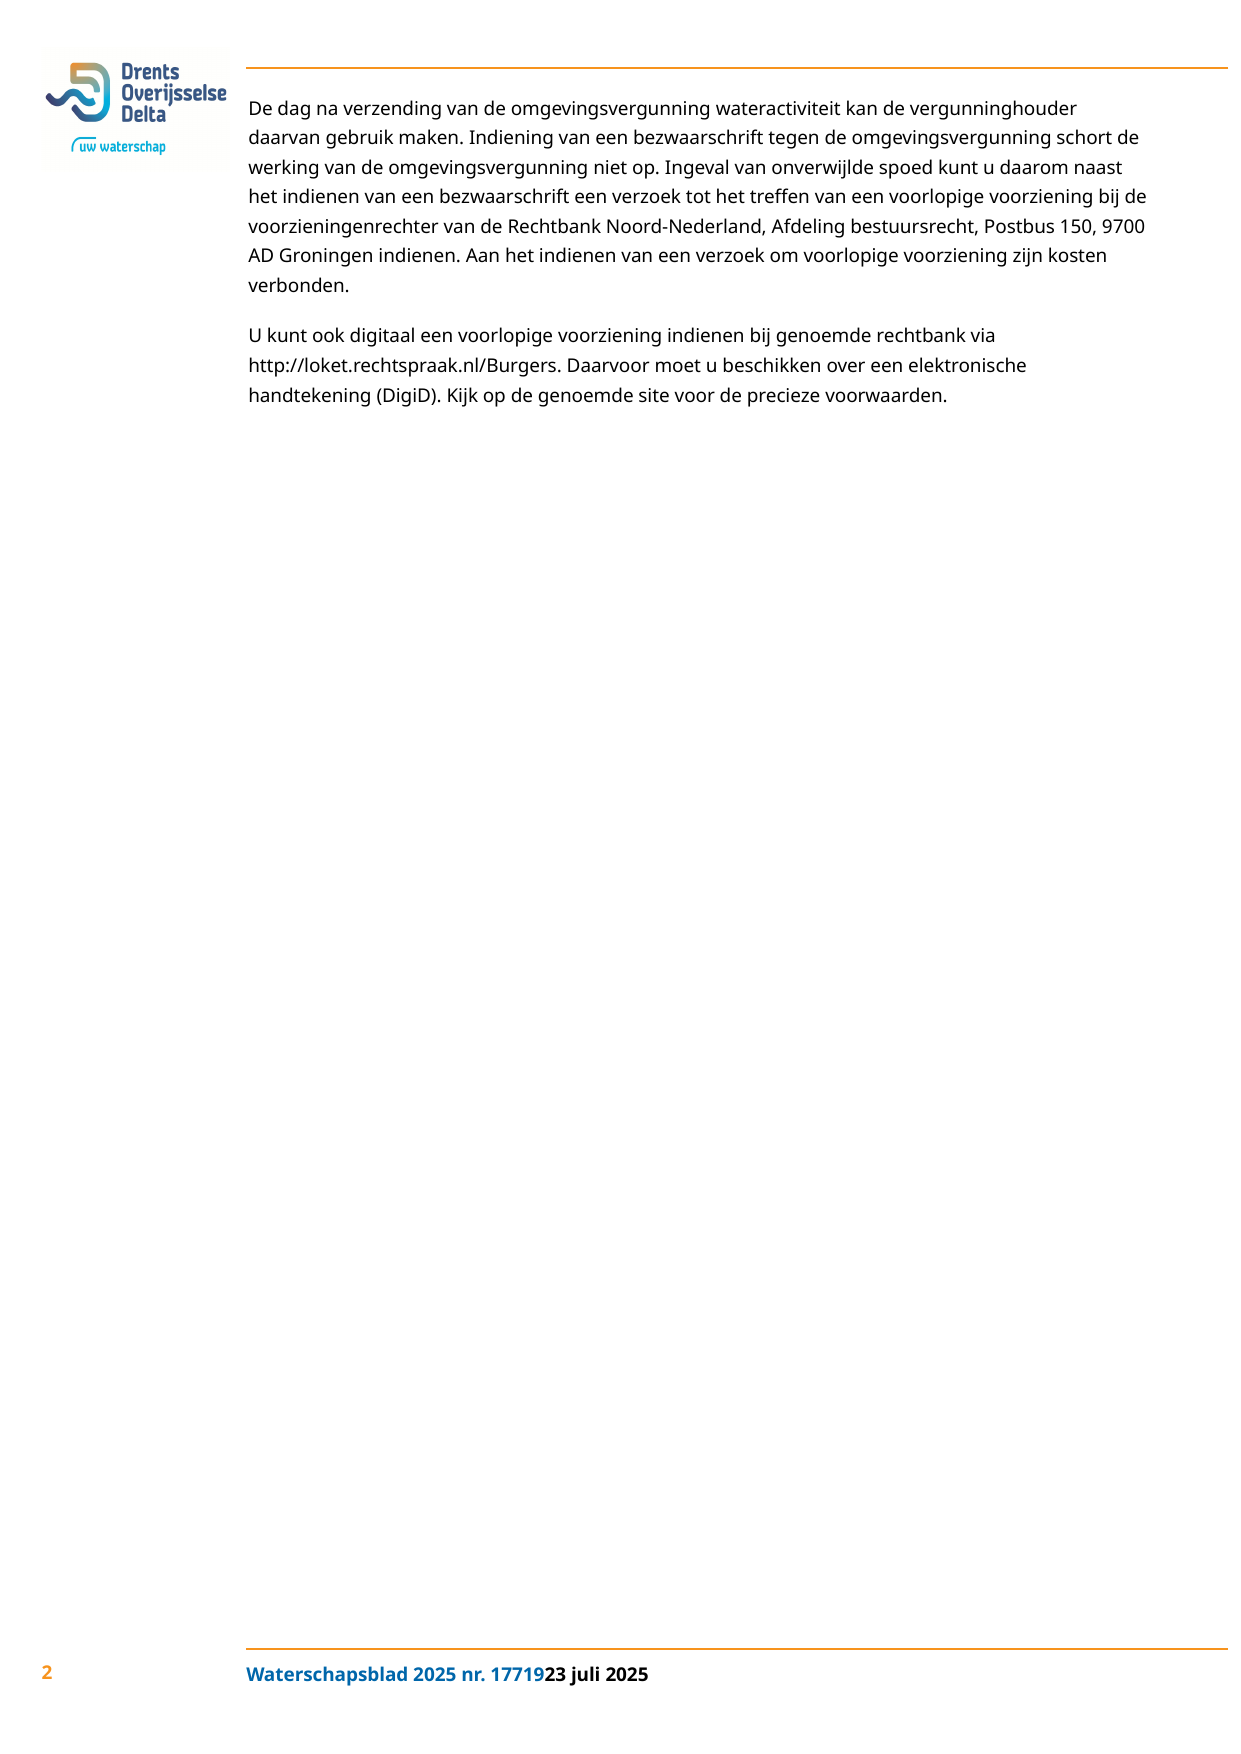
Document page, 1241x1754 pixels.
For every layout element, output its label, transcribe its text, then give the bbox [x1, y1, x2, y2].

picture [41, 47, 231, 172]
text U kunt ook digitaal een voorlopige voorziening indienen bij genoemde rechtbank via http://loket.rechtspraak.nl/Burgers. Daarvoor moet u beschikken over een elektronische handtekening (DigiD). Kijk op de genoemde site voor de precieze voorwaarden. [248, 323, 1152, 408]
text De dag na verzending van de omgevingsvergunning wateractiviteit kan de vergunninghouder daarvan gebruik maken. Indiening van een bezwaarschrift tegen de omgevingsvergunning schort de werking van de omgevingsvergunning niet op. Ingeval van onverwijlde spoed kunt u daarom naast het indienen van een bezwaarschrift een verzoek tot het treffen van een voorlopige voorziening bij de voorzieningenrechter van de Rechtbank Noord-Nederland, Afdeling bestuursrecht, Postbus 150, 9700 AD Groningen indienen. Aan het indienen van een verzoek om voorlopige voorziening zijn kosten verbonden. [248, 95, 1152, 298]
